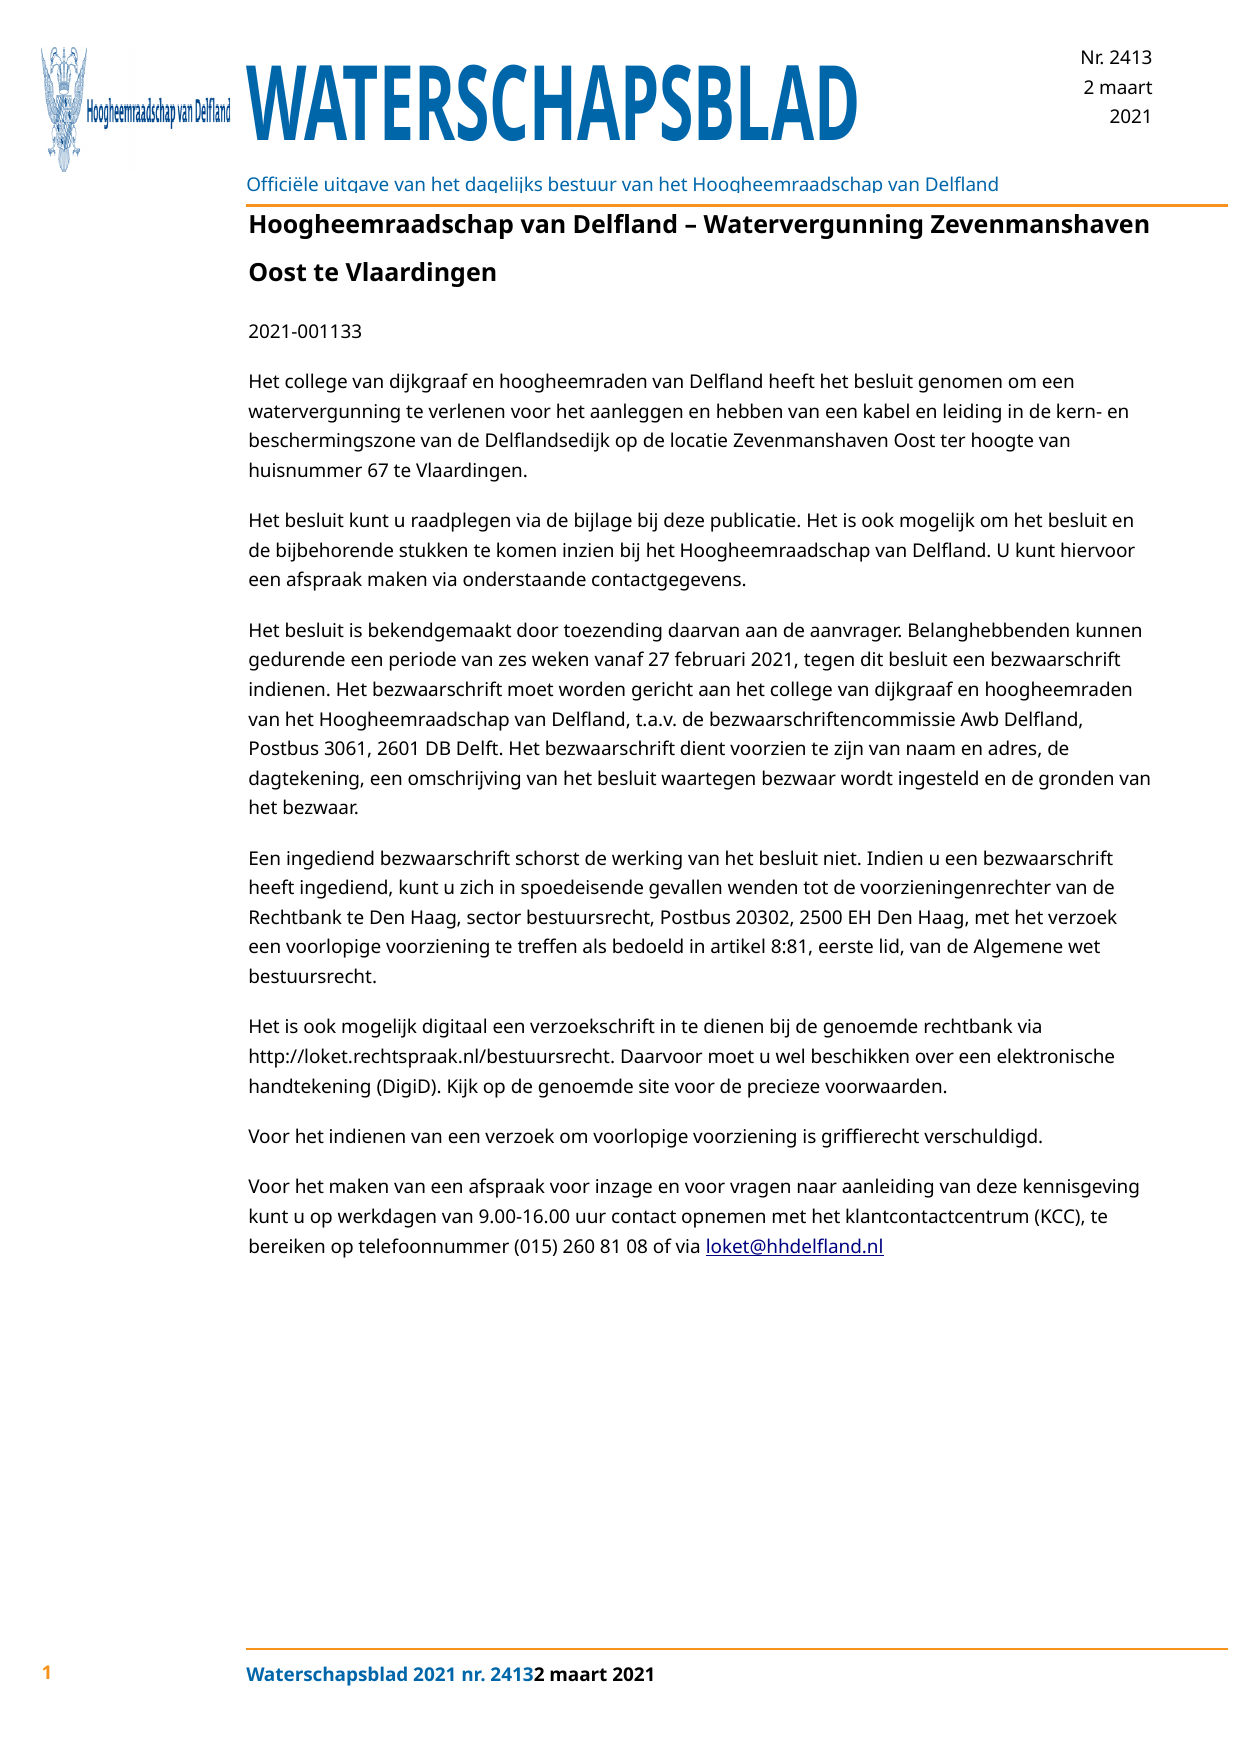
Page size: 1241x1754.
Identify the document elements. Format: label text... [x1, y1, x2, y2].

text Een ingediend bezwaarschrift schorst de werking van het besluit niet. Indien u een bezwaarschrift heeft ingediend, kunt u zich in spoedeisende gevallen wenden tot de voorzieningenrechter van de Rechtbank te Den Haag, sector bestuursrecht, Postbus 20302, 2500 EH Den Haag, met het verzoek een voorlopige voorziening te treffen als bedoeld in artikel 8:81, eerste lid, van de Algemene wet bestuursrecht. [248, 845, 1152, 989]
text Voor het maken van een afspraak voor inzage en voor vragen naar aanleiding van deze kennisgeving kunt u op werkdagen van 9.00-16.00 uur contact opnemen met het klantcontactcentrum (KCC), te bereiken op telefoonnummer (015) 260 81 08 of via loket@hhdelfland.nl [248, 1174, 1152, 1259]
text 2021-001133 [248, 318, 1152, 344]
text Hoogheemraadschap van Delfland – Watervergunning Zevenmanshaven Oost te Vlaardingen [248, 207, 1152, 288]
text Het college van dijkgraaf en hoogheemraden van Delfland heeft het besluit genomen om een watervergunning te verlenen voor het aanleggen en hebben van een kabel en leiding in de kern- en beschermingszone van de Delflandsedijk op de locatie Zevenmanshaven Oost ter hoogte van huisnummer 67 te Vlaardingen. [248, 368, 1152, 483]
picture [41, 47, 231, 172]
text Het besluit is bekendgemaakt door toezending daarvan aan de aanvrager. Belanghebbenden kunnen gedurende een periode van zes weken vanaf 27 februari 2021, tegen dit besluit een bezwaarschrift indienen. Het bezwaarschrift moet worden gericht aan het college van dijkgraaf en hoogheemraden van het Hoogheemraadschap van Delfland, t.a.v. de bezwaarschriftencommissie Awb Delfland, Postbus 3061, 2601 DB Delft. Het bezwaarschrift dient voorzien te zijn van naam en adres, de dagtekening, een omschrijving van het besluit waartegen bezwaar wordt ingesteld en de gronden van het bezwaar. [248, 617, 1152, 820]
text Voor het indienen van een verzoek om voorlopige voorziening is griffierecht verschuldigd. [248, 1123, 1152, 1149]
text Het besluit kunt u raadplegen via de bijlage bij deze publicatie. Het is ook mogelijk om het besluit en de bijbehorende stukken te komen inzien bij het Hoogheemraadschap van Delfland. U kunt hiervoor een afspraak maken via onderstaande contactgegevens. [248, 507, 1152, 592]
text Het is ook mogelijk digitaal een verzoekschrift in te dienen bij de genoemde rechtbank via http://loket.rechtspraak.nl/bestuursrecht. Daarvoor moet u wel beschikken over een elektronische handtekening (DigiD). Kijk op de genoemde site voor de precieze voorwaarden. [248, 1014, 1152, 1099]
